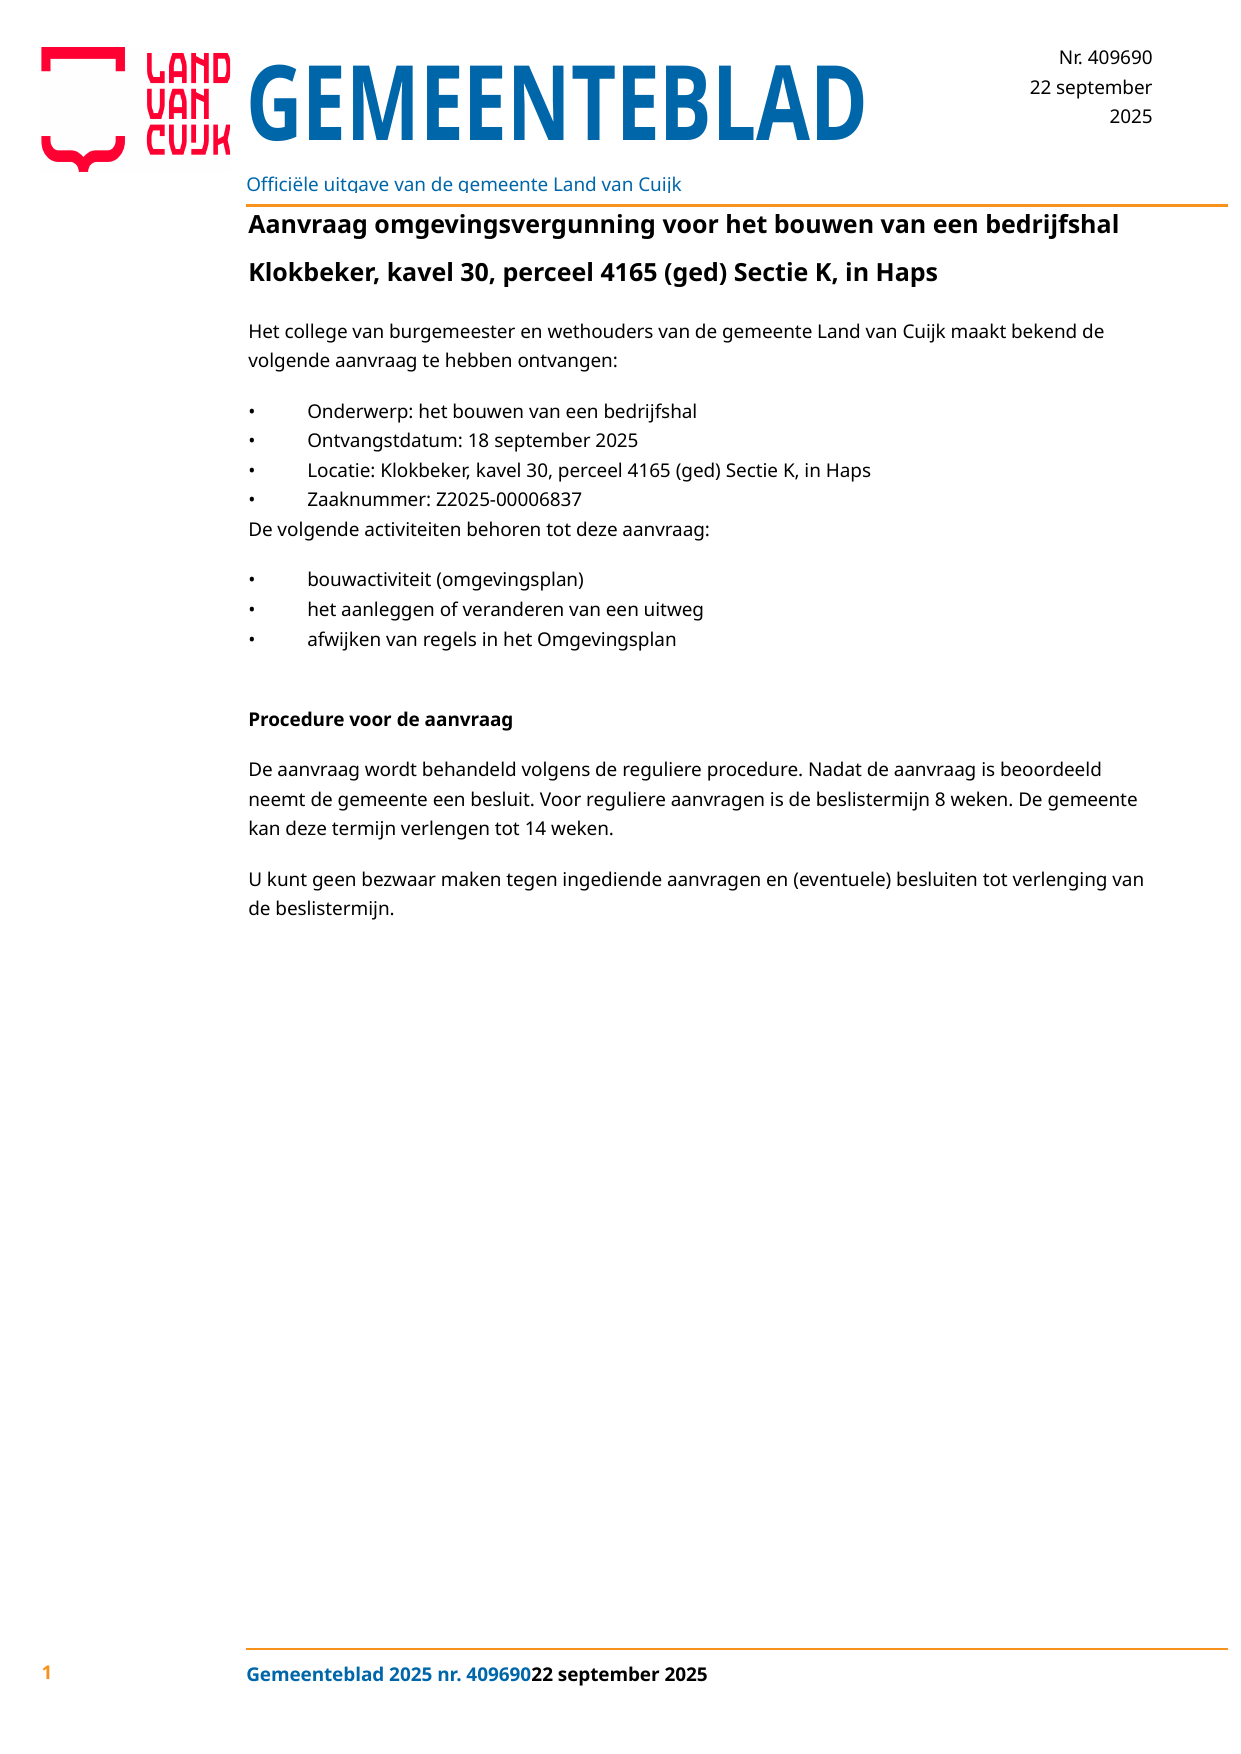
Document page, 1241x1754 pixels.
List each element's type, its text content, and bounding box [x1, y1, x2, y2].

text De aanvraag wordt behandeld volgens de reguliere procedure. Nadat de aanvraag is beoordeeld neemt de gemeente een besluit. Voor reguliere aanvragen is de beslistermijn 8 weken. De gemeente kan deze termijn verlengen tot 14 weken. [248, 756, 1152, 841]
list afwijken van regels in het Omgevingsplan [248, 626, 1152, 652]
list Zaaknummer: Z2025-00006837 [248, 487, 1152, 512]
text Het college van burgemeester en wethouders van de gemeente Land van Cuijk maakt bekend de volgende aanvraag te hebben ontvangen: [248, 318, 1152, 373]
list Onderwerp: het bouwen van een bedrijfshal [248, 398, 1152, 424]
text Aanvraag omgevingsvergunning voor het bouwen van een bedrijfshal Klokbeker, kavel 30, perceel 4165 (ged) Sectie K, in Haps [248, 207, 1152, 288]
picture [41, 47, 231, 172]
text De volgende activiteiten behoren tot deze aanvraag: [248, 516, 1152, 542]
text Procedure voor de aanvraag [248, 706, 1152, 732]
list bouwactiviteit (omgevingsplan) [248, 567, 1152, 592]
list Ontvangstdatum: 18 september 2025 [248, 427, 1152, 453]
list Locatie: Klokbeker, kavel 30, perceel 4165 (ged) Sectie K, in Haps [248, 457, 1152, 483]
list het aanleggen of veranderen van een uitweg [248, 596, 1152, 622]
text U kunt geen bezwaar maken tegen ingediende aanvragen en (eventuele) besluiten tot verlenging van de beslistermijn. [248, 866, 1152, 921]
